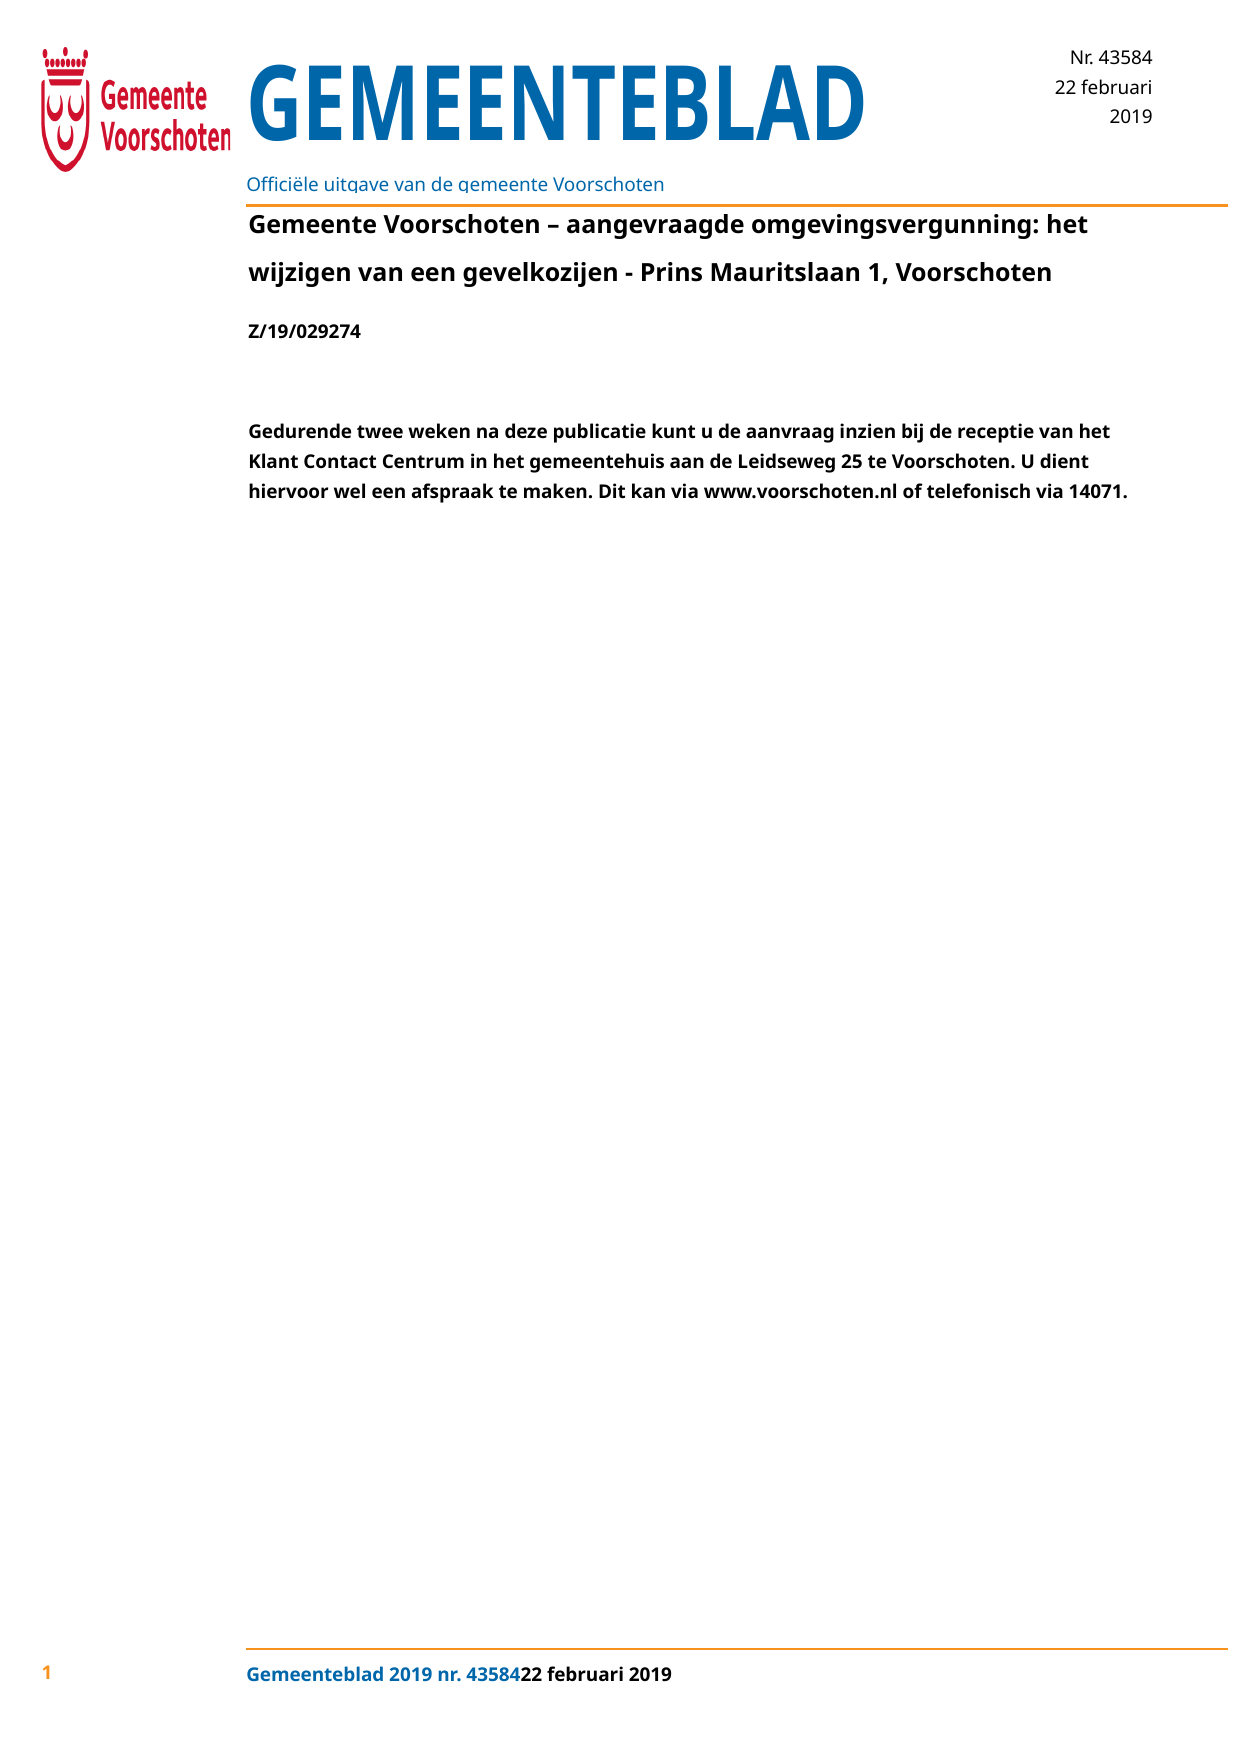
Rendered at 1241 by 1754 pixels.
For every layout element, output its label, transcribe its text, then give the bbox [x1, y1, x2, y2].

text Z/19/029274 [248, 318, 1152, 344]
text Gedurende twee weken na deze publicatie kunt u de aanvraag inzien bij de receptie van het Klant Contact Centrum in het gemeentehuis aan de Leidseweg 25 te Voorschoten. U dient hiervoor wel een afspraak te maken. Dit kan via www.voorschoten.nl of telefonisch via 14071. [248, 419, 1152, 504]
picture [41, 47, 231, 172]
text Gemeente Voorschoten – aangevraagde omgevingsvergunning: het wijzigen van een gevelkozijen - Prins Mauritslaan 1, Voorschoten [248, 207, 1152, 288]
